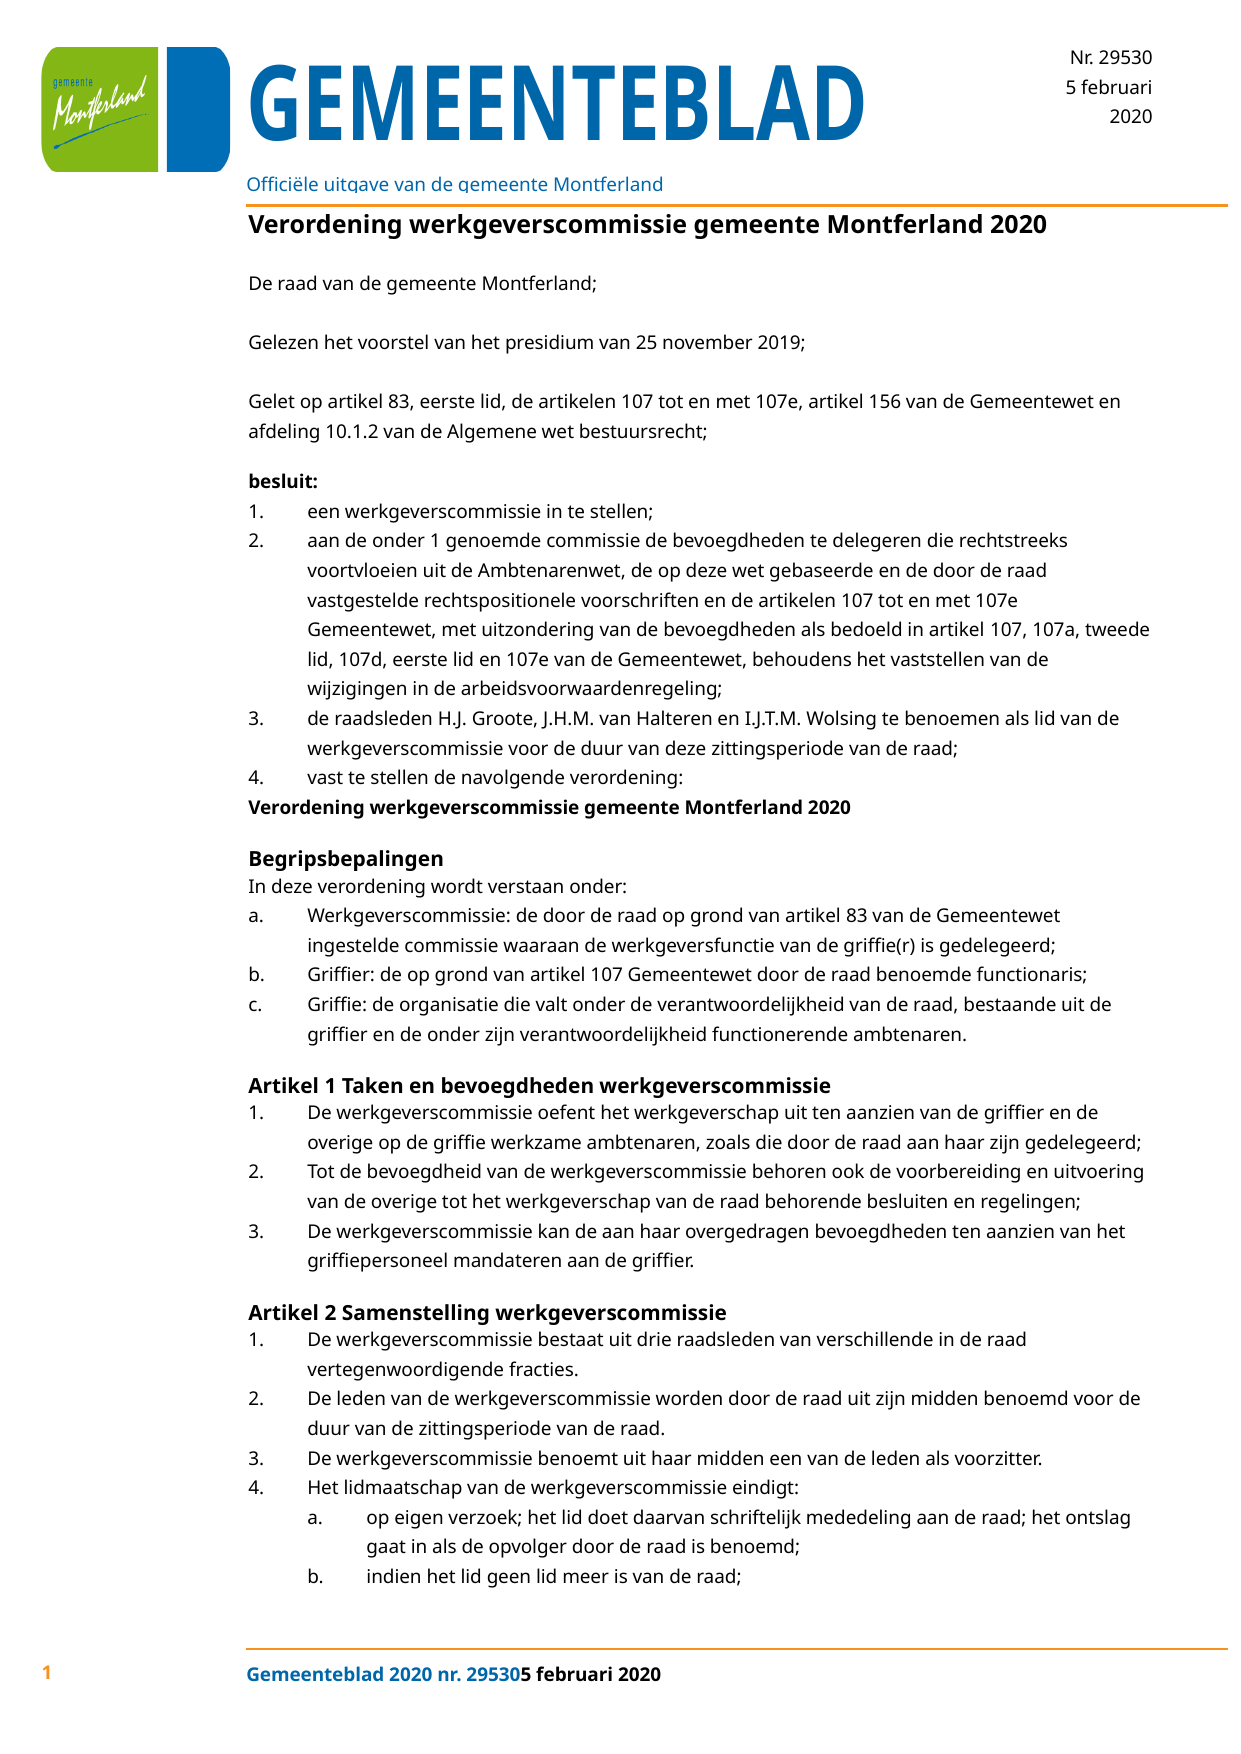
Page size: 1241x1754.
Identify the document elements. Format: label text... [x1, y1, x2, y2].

list op eigen verzoek; het lid doet daarvan schriftelijk mededeling aan de raad; het ontslag gaat in als de opvolger door de raad is benoemd; [307, 1504, 1152, 1559]
list Tot de bevoegdheid van de werkgeverscommissie behoren ook de voorbereiding en uitvoering van de overige tot het werkgeverschap van de raad behorende besluiten en regelingen; [248, 1159, 1152, 1214]
list de raadsleden H.J. Groote, J.H.M. van Halteren en I.J.T.M. Wolsing te benoemen als lid van de werkgeverscommissie voor de duur van deze zittingsperiode van de raad; [248, 705, 1152, 761]
list vast te stellen de navolgende verordening: [248, 764, 1152, 790]
list aan de onder 1 genoemde commissie de bevoegdheden te delegeren die rechtstreeks voortvloeien uit de Ambtenarenwet, de op deze wet gebaseerde en de door de raad vastgestelde rechtspositionele voorschriften en de artikelen 107 tot en met 107e Gemeentewet, met uitzondering van de bevoegdheden als bedoeld in artikel 107, 107a, tweede lid, 107d, eerste lid en 107e van de Gemeentewet, behoudens het vaststellen van de wijzigingen in de arbeidsvoorwaardenregeling; [248, 528, 1152, 701]
text Gelet op artikel 83, eerste lid, de artikelen 107 tot en met 107e, artikel 156 van de Gemeentewet en afdeling 10.1.2 van de Algemene wet bestuursrecht; [248, 389, 1152, 444]
list De werkgeverscommissie oefent het werkgeverschap uit ten aanzien van de griffier en de overige op de griffie werkzame ambtenaren, zoals die door de raad aan haar zijn gedelegeerd; [248, 1099, 1152, 1155]
text Gelezen het voorstel van het presidium van 25 november 2019; [248, 329, 1152, 355]
list Werkgeverscommissie: de door de raad op grond van artikel 83 van de Gemeentewet ingestelde commissie waaraan de werkgeversfunctie van de griffie(r) is gedelegeerd; [248, 902, 1152, 958]
list De werkgeverscommissie benoemt uit haar midden een van de leden als voorzitter. [248, 1445, 1152, 1470]
list Het lidmaatschap van de werkgeverscommissie eindigt: [248, 1474, 1152, 1500]
list Griffie: de organisatie die valt onder de verantwoordelijkheid van de raad, bestaande uit de griffier en de onder zijn verantwoordelijkheid functionerende ambtenaren. [248, 991, 1152, 1046]
list indien het lid geen lid meer is van de raad; [307, 1563, 1152, 1589]
text Artikel 1 Taken en bevoegdheden werkgeverscommissie [248, 1071, 1152, 1099]
text Verordening werkgeverscommissie gemeente Montferland 2020 [248, 794, 1152, 820]
text Verordening werkgeverscommissie gemeente Montferland 2020 [248, 207, 1152, 241]
text besluit: [248, 468, 1152, 494]
text Artikel 2 Samenstelling werkgeverscommissie [248, 1298, 1152, 1326]
list een werkgeverscommissie in te stellen; [248, 498, 1152, 524]
list Griffier: de op grond van artikel 107 Gemeentewet door de raad benoemde functionaris; [248, 962, 1152, 987]
text Begripsbepalingen [248, 844, 1152, 873]
picture [41, 47, 231, 172]
text In deze verordening wordt verstaan onder: [248, 873, 1152, 898]
list De leden van de werkgeverscommissie worden door de raad uit zijn midden benoemd voor de duur van de zittingsperiode van de raad. [248, 1386, 1152, 1441]
text De raad van de gemeente Montferland; [248, 270, 1152, 296]
list De werkgeverscommissie kan de aan haar overgedragen bevoegdheden ten aanzien van het griffiepersoneel mandateren aan de griffier. [248, 1218, 1152, 1273]
list De werkgeverscommissie bestaat uit drie raadsleden van verschillende in de raad vertegenwoordigende fracties. [248, 1326, 1152, 1382]
